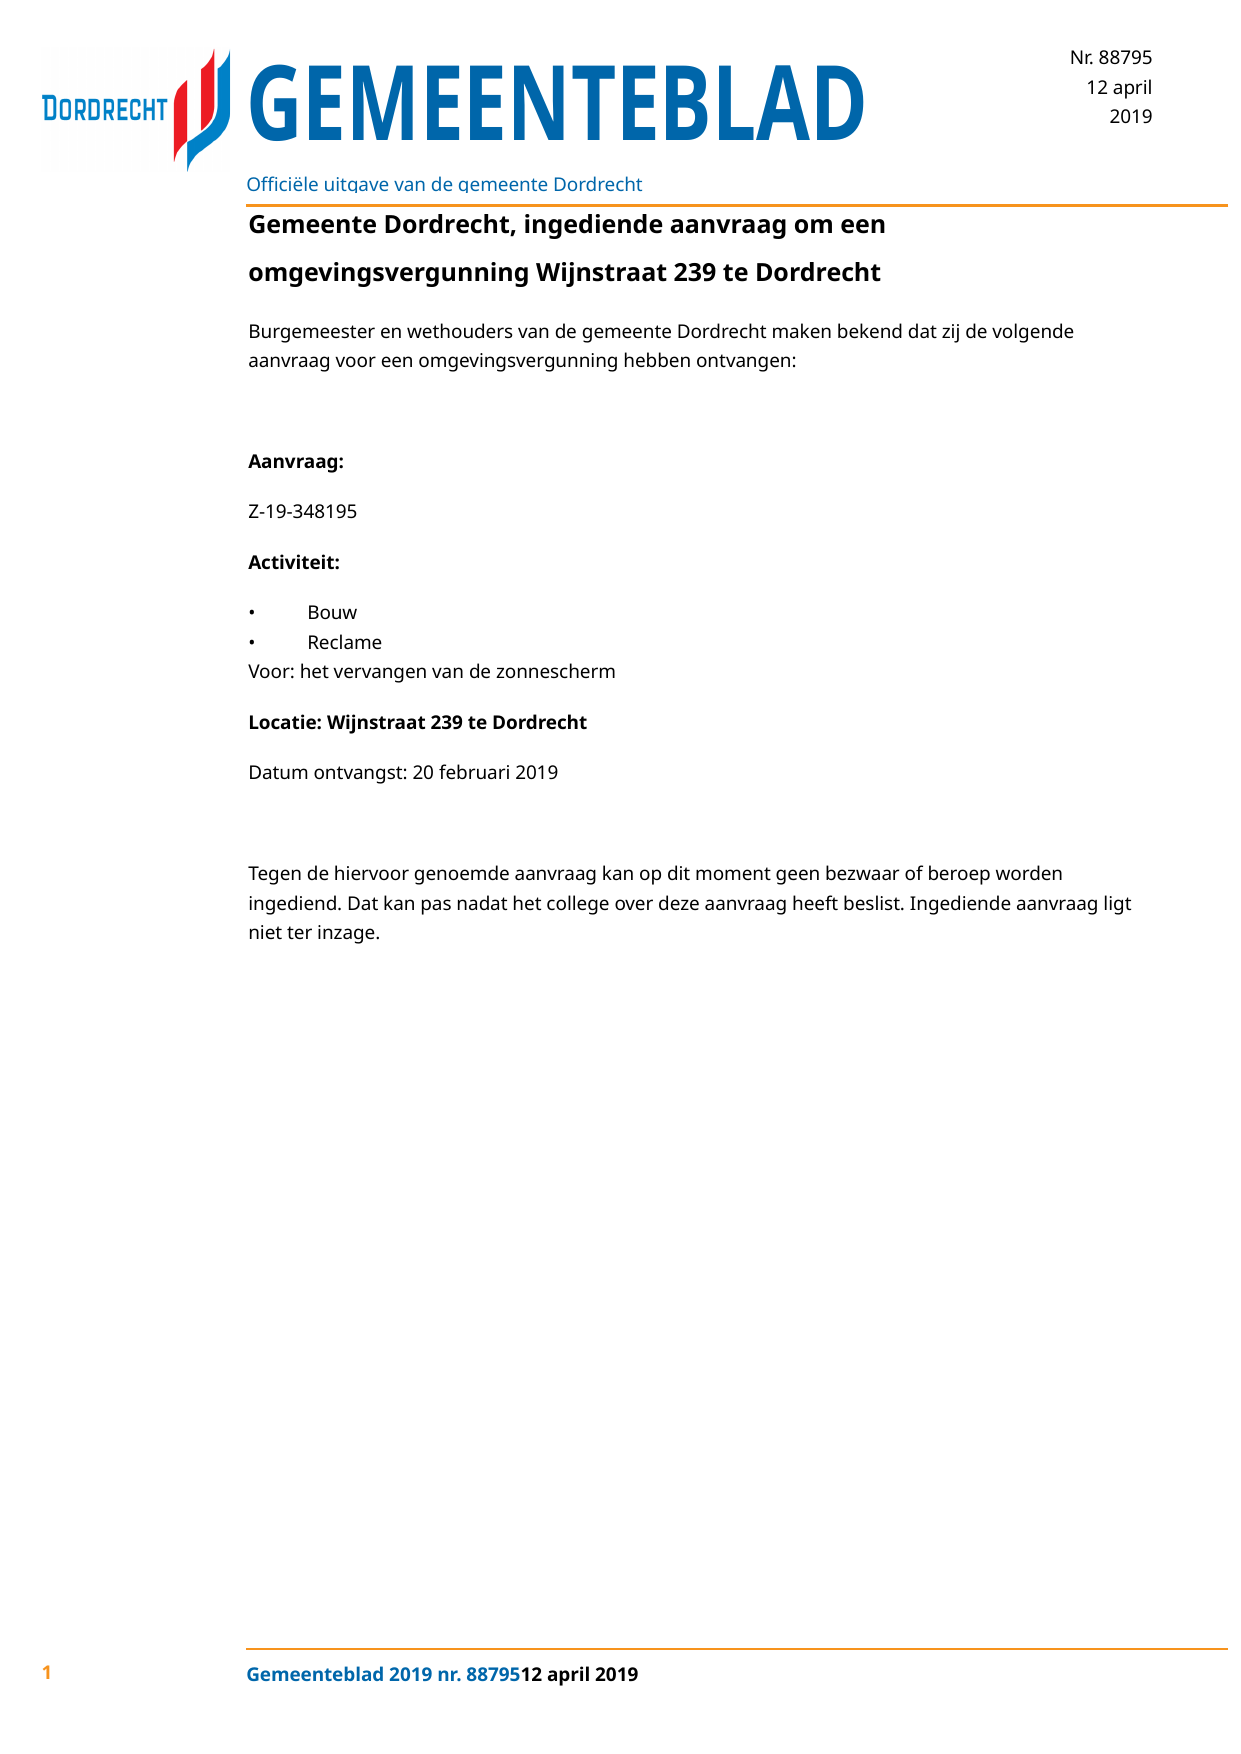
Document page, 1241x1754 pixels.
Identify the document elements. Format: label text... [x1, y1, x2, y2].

text Tegen de hiervoor genoemde aanvraag kan op dit moment geen bezwaar of beroep worden ingediend. Dat kan pas nadat het college over deze aanvraag heeft beslist. Ingediende aanvraag ligt niet ter inzage. [248, 860, 1152, 945]
text Locatie: Wijnstraat 239 te Dordrecht [248, 709, 1152, 735]
text Voor: het vervangen van de zonnescherm [248, 659, 1152, 684]
list Reclame [248, 629, 1152, 655]
picture [41, 47, 231, 172]
text Z-19-348195 [248, 499, 1152, 524]
text Gemeente Dordrecht, ingediende aanvraag om een omgevingsvergunning Wijnstraat 239 te Dordrecht [248, 207, 1152, 288]
text Burgemeester en wethouders van de gemeente Dordrecht maken bekend dat zij de volgende aanvraag voor een omgevingsvergunning hebben ontvangen: [248, 318, 1152, 373]
text Aanvraag: [248, 448, 1152, 474]
text Activiteit: [248, 549, 1152, 575]
list Bouw [248, 599, 1152, 625]
text Datum ontvangst: 20 februari 2019 [248, 759, 1152, 785]
